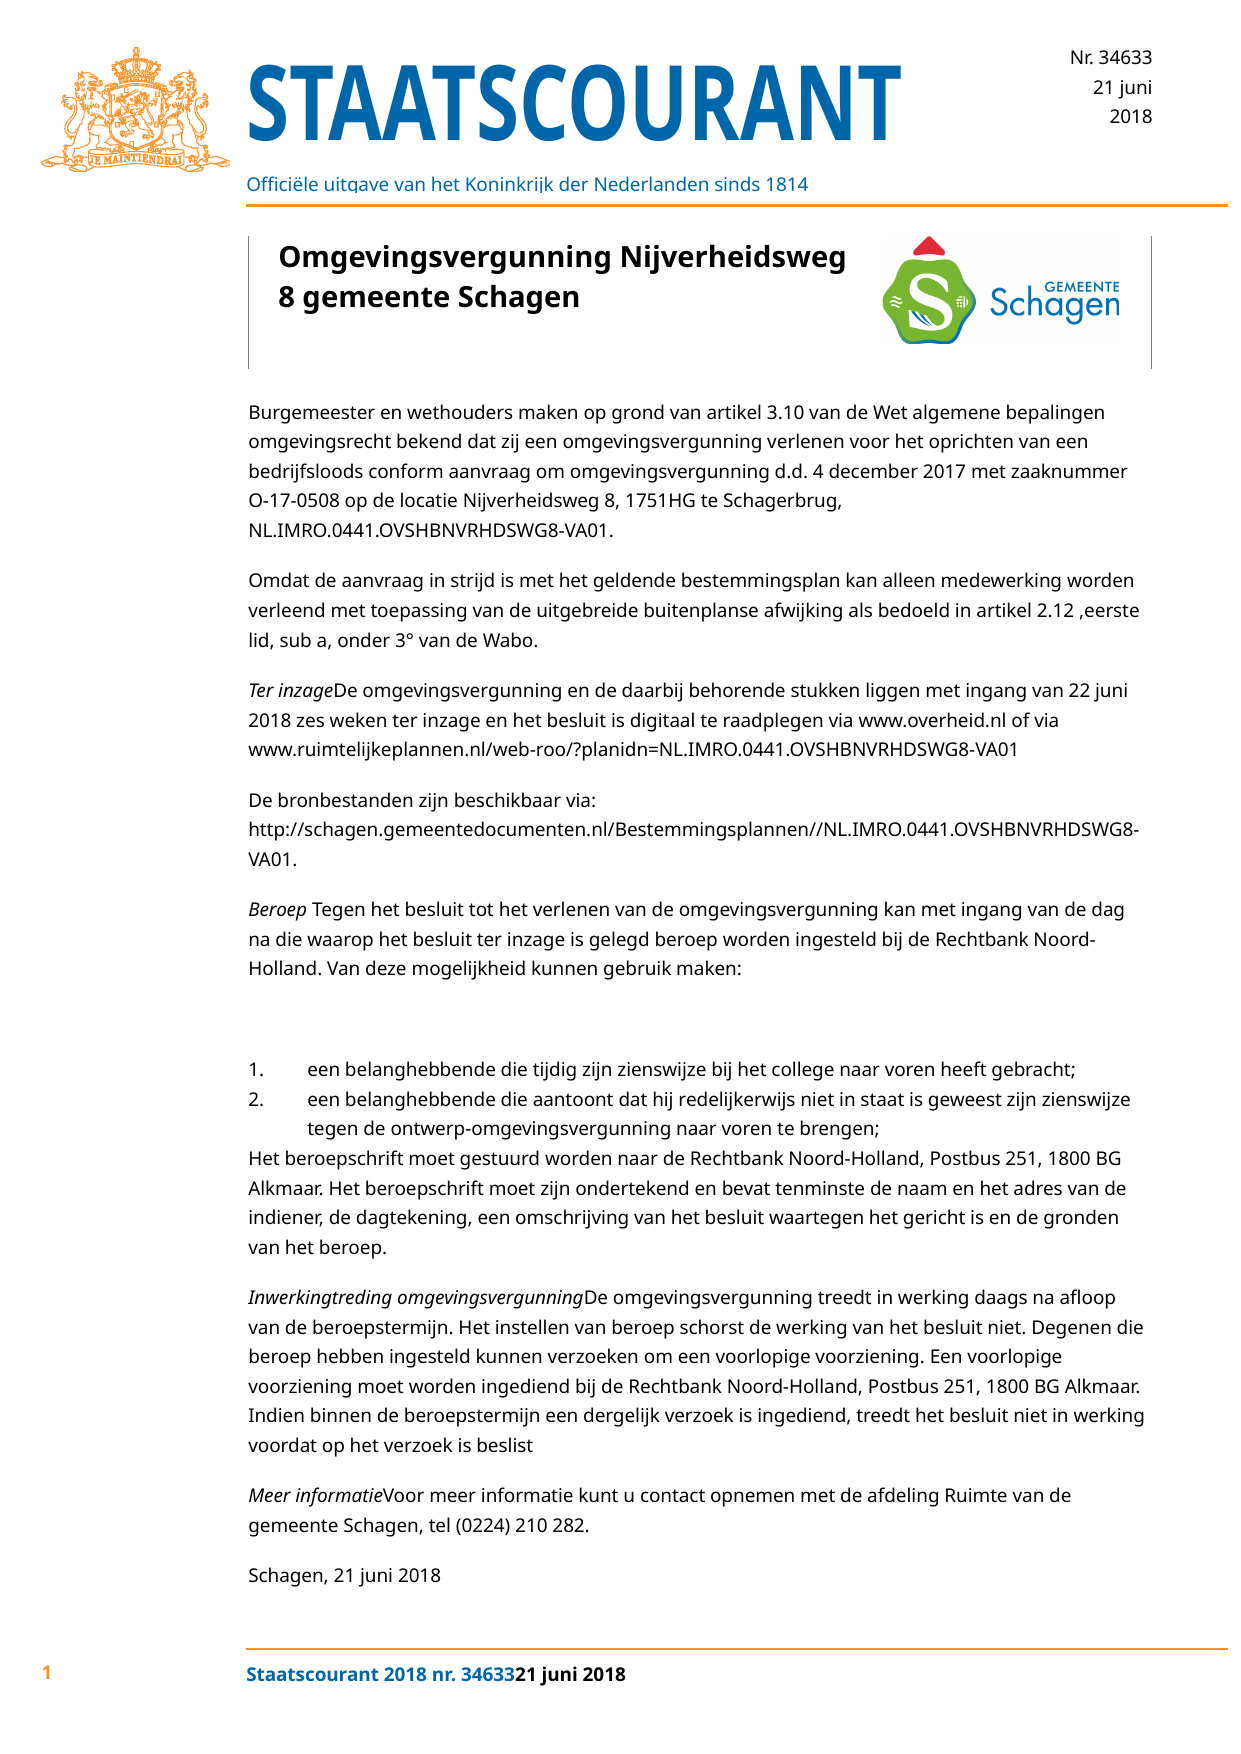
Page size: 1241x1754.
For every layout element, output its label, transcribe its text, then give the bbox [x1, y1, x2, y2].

text Burgemeester en wethouders maken op grond van artikel 3.10 van de Wet algemene bepalingen omgevingsrecht bekend dat zij een omgevingsvergunning verlenen voor het oprichten van een bedrijfsloods conform aanvraag om omgevingsvergunning d.d. 4 december 2017 met zaaknummer O-17-0508 op de locatie Nijverheidsweg 8, 1751HG te Schagerbrug, NL.IMRO.0441.OVSHBNVRHDSWG8-VA01. [248, 399, 1152, 543]
picture [882, 236, 1119, 344]
text Schagen, 21 juni 2018 [248, 1563, 1152, 1588]
text Meer informatieVoor meer informatie kunt u contact opnemen met de afdeling Ruimte van de gemeente Schagen, tel (0224) 210 282. [248, 1483, 1152, 1538]
picture [41, 47, 231, 172]
text Het beroepschrift moet gestuurd worden naar de Rechtbank Noord-Holland, Postbus 251, 1800 BG Alkmaar. Het beroepschrift moet zijn ondertekend en bevat tenminste de naam en het adres van de indiener, de dagtekening, een omschrijving van het besluit waartegen het gericht is en de gronden van het beroep. [248, 1145, 1152, 1260]
text De bronbestanden zijn beschikbaar via: http://schagen.gemeentedocumenten.nl/Bestemmingsplannen//NL.IMRO.0441.OVSHBNVRHDSWG8-VA01. [248, 787, 1152, 872]
list een belanghebbende die tijdig zijn zienswijze bij het college naar voren heeft gebracht; [248, 1056, 1152, 1082]
list een belanghebbende die aantoont dat hij redelijkerwijs niet in staat is geweest zijn zienswijze tegen de ontwerp-omgevingsvergunning naar voren te brengen; [248, 1086, 1152, 1141]
text Ter inzageDe omgevingsvergunning en de daarbij behorende stukken liggen met ingang van 22 juni 2018 zes weken ter inzage en het besluit is digitaal te raadplegen via www.overheid.nl of via www.ruimtelijkeplannen.nl/web-roo/?planidn=NL.IMRO.0441.OVSHBNVRHDSWG8-VA01 [248, 677, 1152, 762]
text Inwerkingtreding omgevingsvergunningDe omgevingsvergunning treedt in werking daags na afloop van de beroepstermijn. Het instellen van beroep schorst de werking van het besluit niet. Degenen die beroep hebben ingesteld kunnen verzoeken om een voorlopige voorziening. Een voorlopige voorziening moet worden ingediend bij de Rechtbank Noord-Holland, Postbus 251, 1800 BG Alkmaar. Indien binnen de beroepstermijn een dergelijk verzoek is ingediend, treedt het besluit niet in werking voordat op het verzoek is beslist [248, 1284, 1152, 1458]
table_header Omgevingsvergunning Nijverheidsweg 8 gemeente Schagen [249, 236, 850, 369]
table_header [850, 236, 1151, 369]
text Beroep Tegen het besluit tot het verlenen van de omgevingsvergunning kan met ingang van de dag na die waarop het besluit ter inzage is gelegd beroep worden ingesteld bij de Rechtbank Noord-Holland. Van deze mogelijkheid kunnen gebruik maken: [248, 896, 1152, 981]
text Omdat de aanvraag in strijd is met het geldende bestemmingsplan kan alleen medewerking worden verleend met toepassing van de uitgebreide buitenplanse afwijking als bedoeld in artikel 2.12 ,eerste lid, sub a, onder 3° van de Wabo. [248, 568, 1152, 653]
